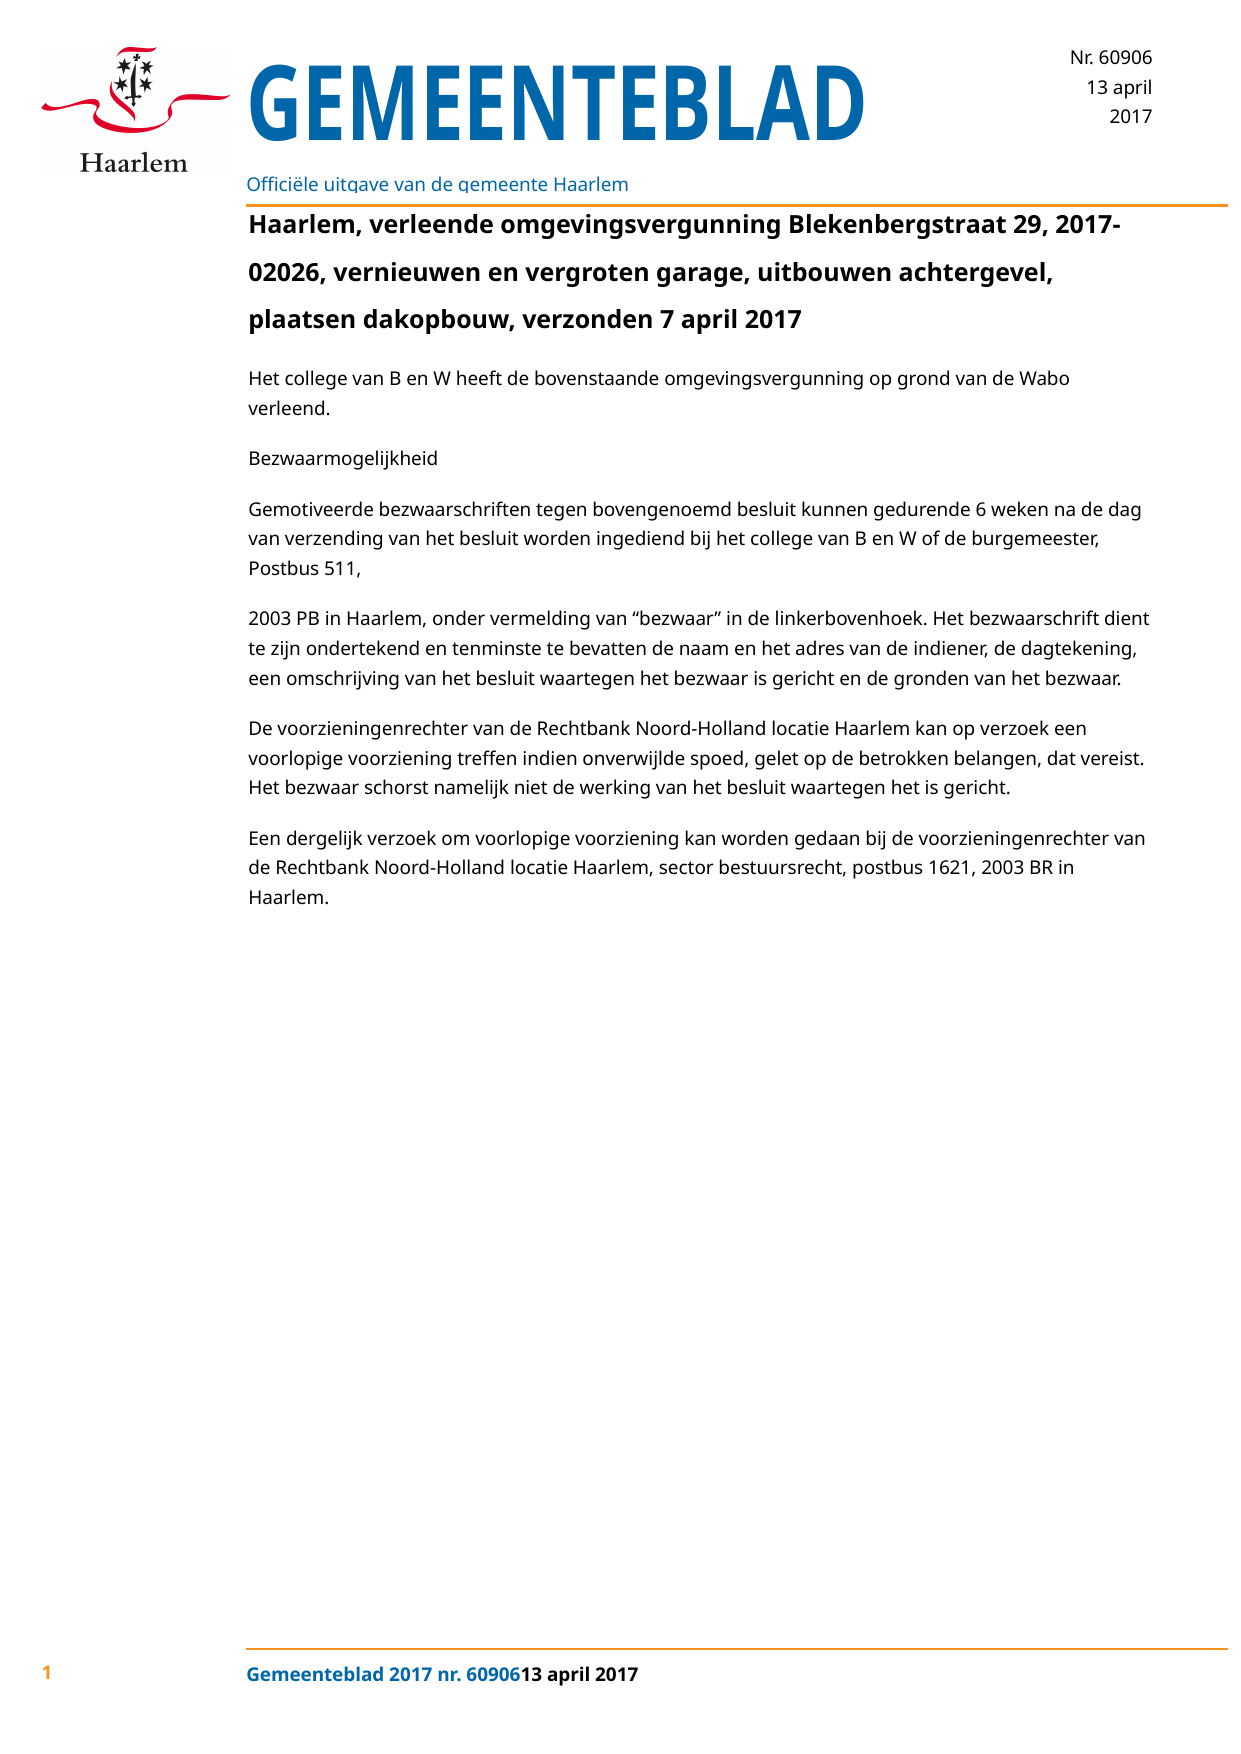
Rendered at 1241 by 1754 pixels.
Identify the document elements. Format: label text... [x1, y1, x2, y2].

text Gemotiveerde bezwaarschriften tegen bovengenoemd besluit kunnen gedurende 6 weken na de dag van verzending van het besluit worden ingediend bij het college van B en W of de burgemeester, Postbus 511, [248, 496, 1152, 581]
text 2003 PB in Haarlem, onder vermelding van “bezwaar” in de linkerbovenhoek. Het bezwaarschrift dient te zijn ondertekend en tenminste te bevatten de naam en het adres van de indiener, de dagtekening, een omschrijving van het besluit waartegen het bezwaar is gericht en de gronden van het bezwaar. [248, 606, 1152, 690]
text Bezwaarmogelijkheid [248, 446, 1152, 471]
text De voorzieningenrechter van de Rechtbank Noord-Holland locatie Haarlem kan op verzoek een voorlopige voorziening treffen indien onverwijlde spoed, gelet op de betrokken belangen, dat vereist. Het bezwaar schorst namelijk niet de werking van het besluit waartegen het is gericht. [248, 715, 1152, 800]
text Een dergelijk verzoek om voorlopige voorziening kan worden gedaan bij de voorzieningenrechter van de Rechtbank Noord-Holland locatie Haarlem, sector bestuursrecht, postbus 1621, 2003 BR in Haarlem. [248, 825, 1152, 909]
text Haarlem, verleende omgevingsvergunning Blekenbergstraat 29, 2017-02026, vernieuwen en vergroten garage, uitbouwen achtergevel, plaatsen dakopbouw, verzonden 7 april 2017 [248, 207, 1152, 336]
picture [41, 47, 231, 172]
text Het college van B en W heeft de bovenstaande omgevingsvergunning op grond van de Wabo verleend. [248, 366, 1152, 421]
